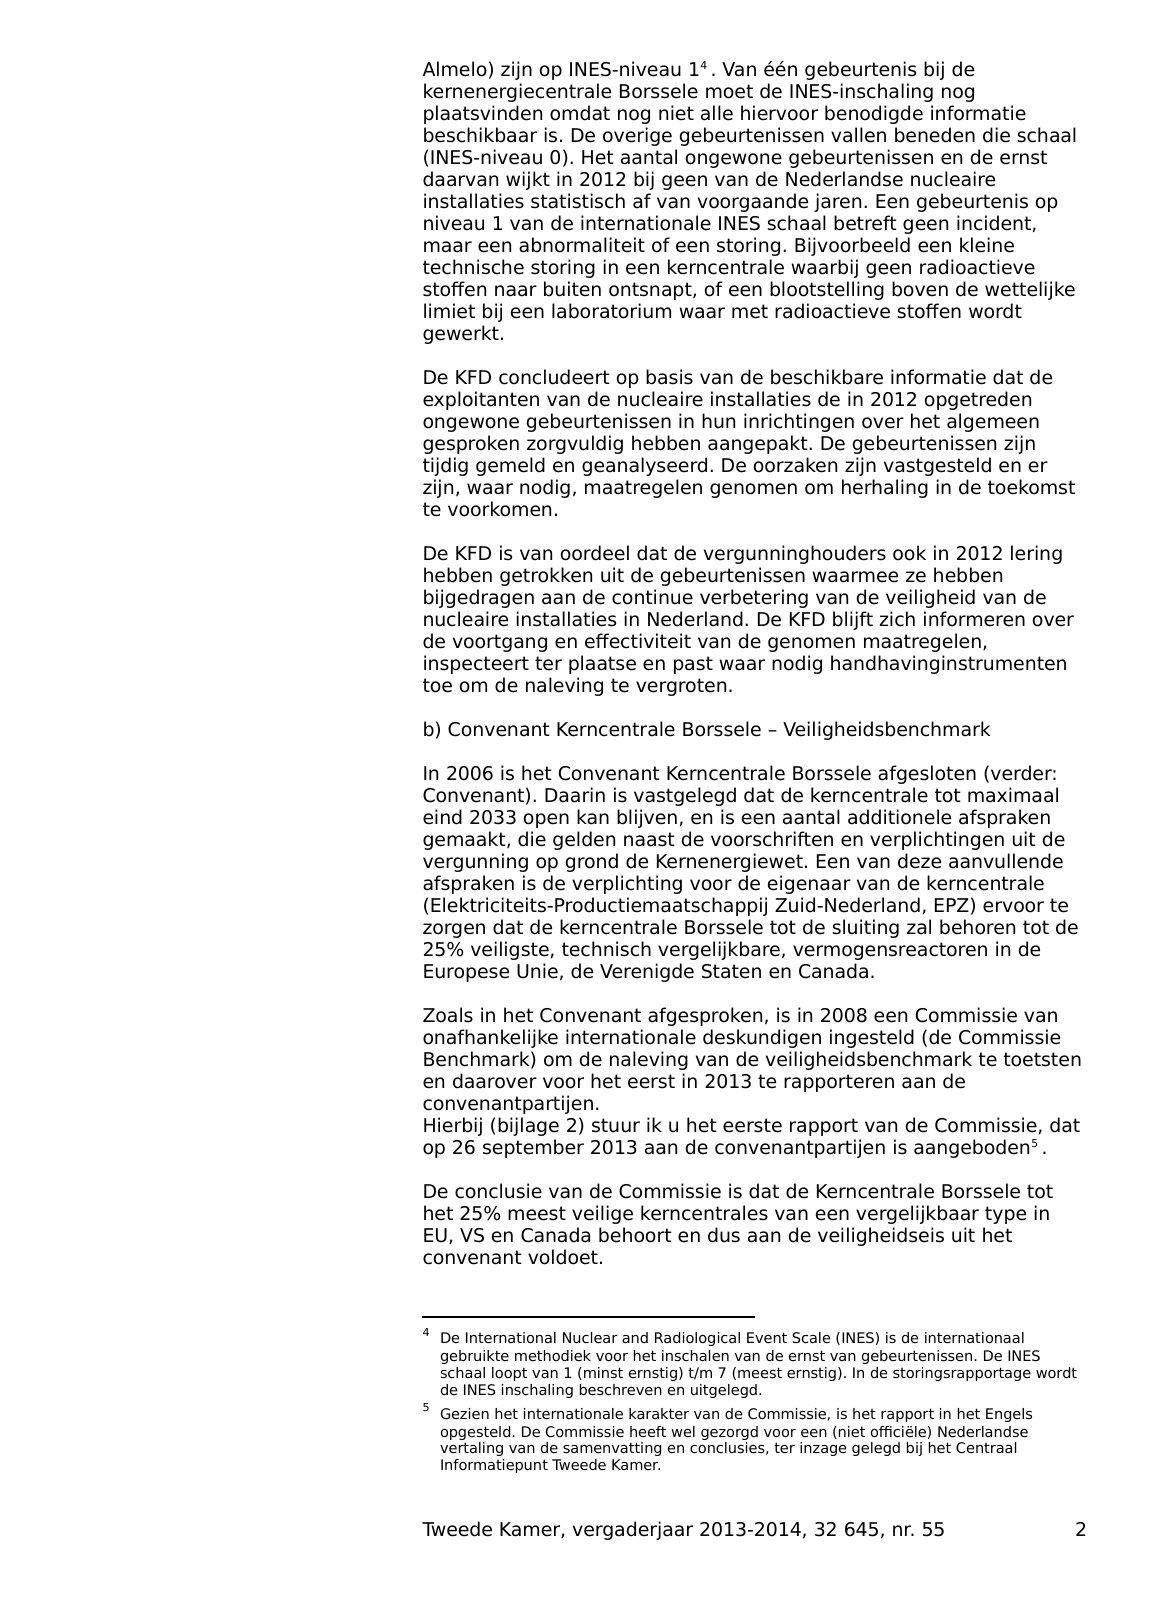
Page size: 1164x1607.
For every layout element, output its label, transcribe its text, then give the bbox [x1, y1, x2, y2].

text De KFD concludeert op basis van de beschikbare informatie dat de exploitanten van de nucleaire installaties de in 2012 opgetreden ongewone gebeurtenissen in hun inrichtingen over het algemeen gesproken zorgvuldig hebben aangepakt. De gebeurtenissen zijn tijdig gemeld en geanalyseerd. De oorzaken zijn vastgesteld en er zijn, waar nodig, maatregelen genomen om herhaling in de toekomst te voorkomen. [422, 367, 1087, 521]
text De conclusie van de Commissie is dat de Kerncentrale Borssele tot het 25% meest veilige kerncentrales van een vergelijkbaar type in EU, VS en Canada behoort en dus aan de veiligheidseis uit het convenant voldoet. [422, 1181, 1087, 1269]
text De KFD is van oordeel dat de vergunninghouders ook in 2012 lering hebben getrokken uit de gebeurtenissen waarmee ze hebben bijgedragen aan de continue verbetering van de veiligheid van de nucleaire installaties in Nederland. De KFD blijft zich informeren over de voortgang en effectiviteit van de genomen maatregelen, inspecteert ter plaatse en past waar nodig handhavinginstrumenten toe om de naleving te vergroten. [422, 543, 1087, 697]
text Almelo) zijn op INES-niveau 1. Van één gebeurtenis bij de kernenergiecentrale Borssele moet de INES-inschaling nog plaatsvinden omdat nog niet alle hiervoor benodigde informatie beschikbaar is. De overige gebeurtenissen vallen beneden die schaal (INES-niveau 0). Het aantal ongewone gebeurtenissen en de ernst daarvan wijkt in 2012 bij geen van de Nederlandse nucleaire installaties statistisch af van voorgaande jaren. Een gebeurtenis op niveau 1 van de internationale INES schaal betreft geen incident, maar een abnormaliteit of een storing. Bijvoorbeeld een kleine technische storing in een kerncentrale waarbij geen radioactieve stoffen naar buiten ontsnapt, of een blootstelling boven de wettelijke limiet bij een laboratorium waar met radioactieve stoffen wordt gewerkt. [422, 59, 1087, 345]
text b) Convenant Kerncentrale Borssele – Veiligheidsbenchmark [422, 719, 1087, 741]
text In 2006 is het Convenant Kerncentrale Borssele afgesloten (verder: Convenant). Daarin is vastgelegd dat de kerncentrale tot maximaal eind 2033 open kan blijven, en is een aantal additionele afspraken gemaakt, die gelden naast de voorschriften en verplichtingen uit de vergunning op grond de Kernenergiewet. Een van deze aanvullende afspraken is de verplichting voor de eigenaar van de kerncentrale (Elektriciteits-Productiemaatschappij Zuid-Nederland, EPZ) ervoor te zorgen dat de kerncentrale Borssele tot de sluiting zal behoren tot de 25% veiligste, technisch vergelijkbare, vermogensreactoren in de Europese Unie, de Verenigde Staten en Canada. [422, 763, 1087, 983]
text Gezien het internationale karakter van de Commissie, is het rapport in het Engels opgesteld. De Commissie heeft wel gezorgd voor een (niet officiële) Nederlandse vertaling van de samenvatting en conclusies, ter inzage gelegd bij het Centraal Informatiepunt Tweede Kamer. [422, 1402, 1087, 1474]
text Zoals in het Convenant afgesproken, is in 2008 een Commissie van onafhankelijke internationale deskundigen ingesteld (de Commissie Benchmark) om de naleving van de veiligheidsbenchmark te toetsten en daarover voor het eerst in 2013 te rapporteren aan de convenantpartijen. [422, 1005, 1087, 1115]
text Hierbij (bijlage 2) stuur ik u het eerste rapport van de Commissie, dat op 26 september 2013 aan de convenantpartijen is aangeboden. [422, 1115, 1087, 1159]
text De International Nuclear and Radiological Event Scale (INES) is de internationaal gebruikte methodiek voor het inschalen van de ernst van gebeurtenissen. De INES schaal loopt van 1 (minst ernstig) t/m 7 (meest ernstig). In de storingsrapportage wordt de INES inschaling beschreven en uitgelegd. [422, 1326, 1087, 1399]
